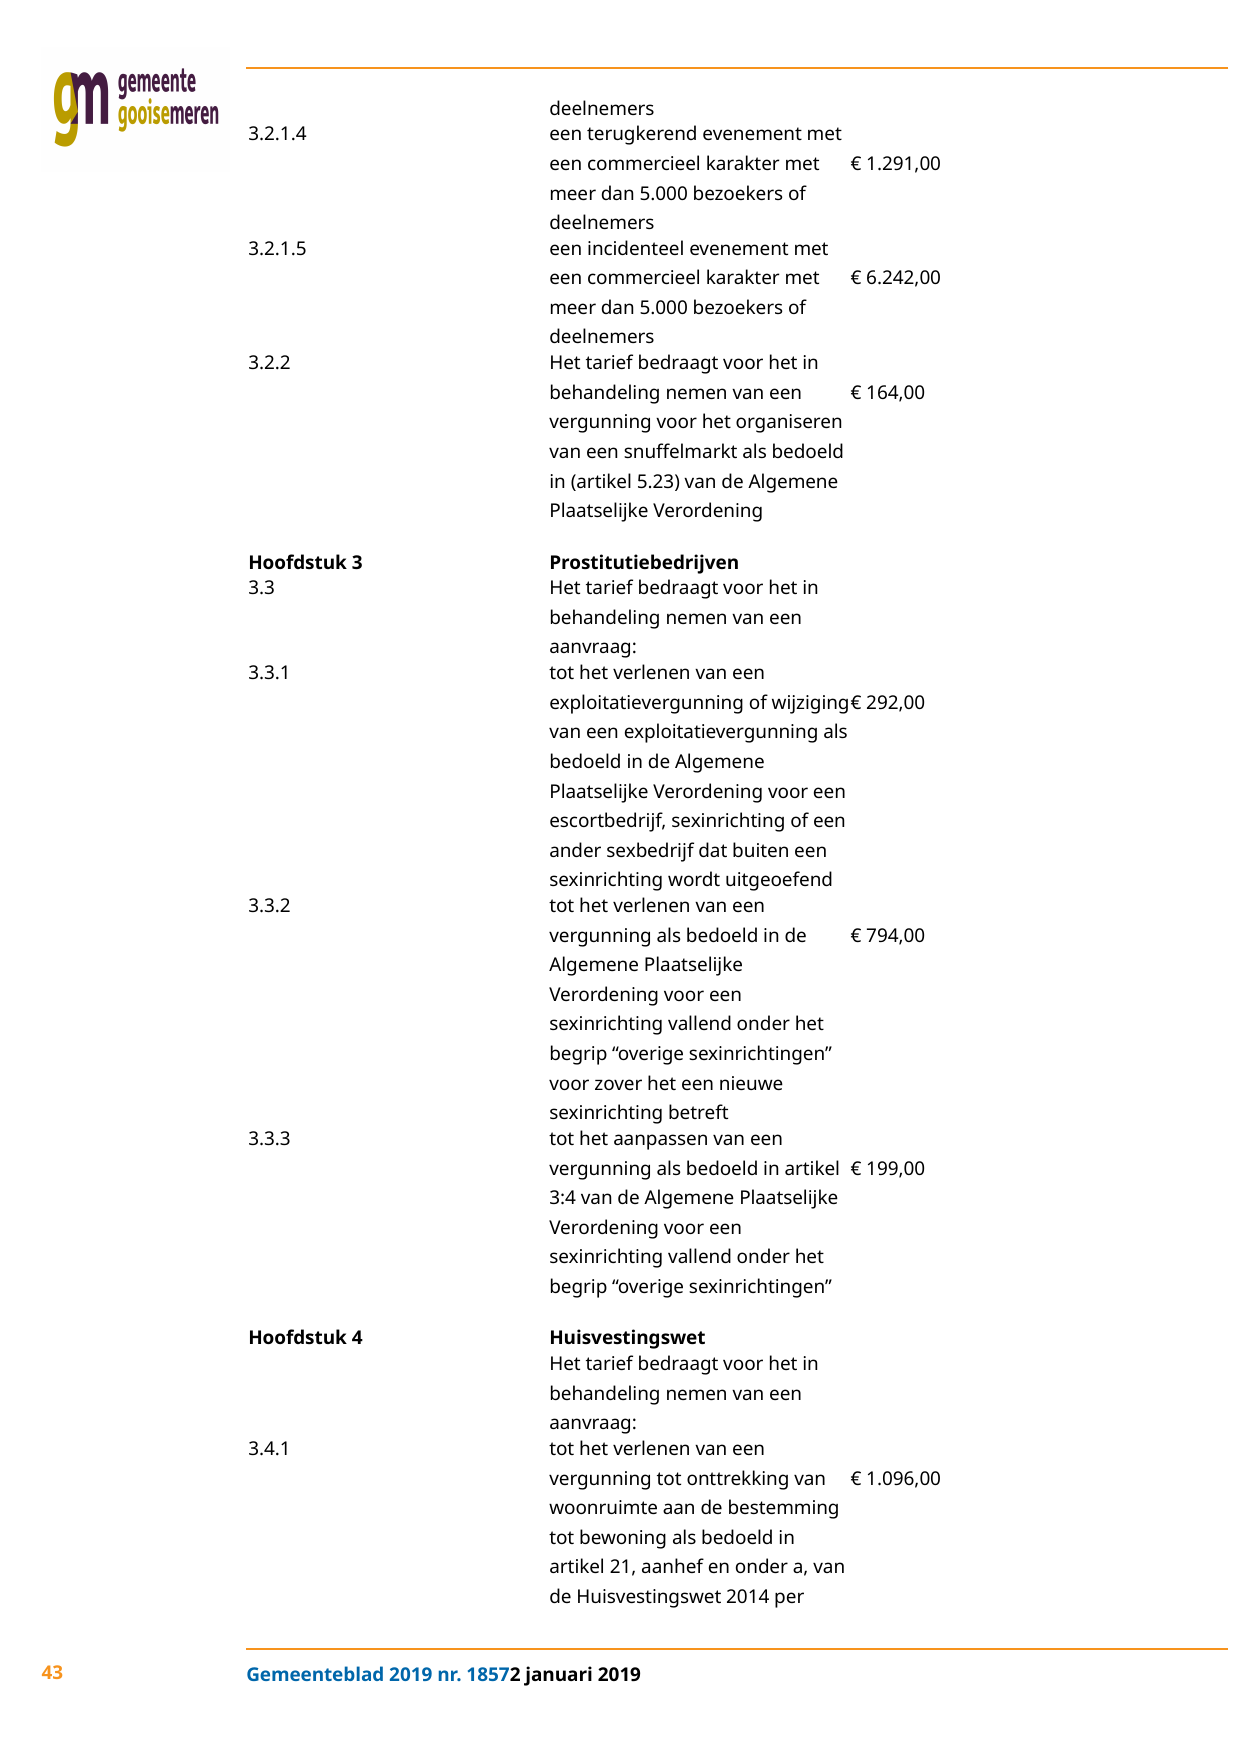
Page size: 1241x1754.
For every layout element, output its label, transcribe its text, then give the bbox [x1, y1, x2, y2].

picture [41, 47, 231, 172]
table_cell Prostitutiebedrijven [549, 549, 850, 574]
table_cell € 6.242,00 [850, 235, 1152, 349]
table_cell [850, 1350, 1152, 1435]
table_cell een terugkerend evenement met een commercieel karakter met meer dan 5.000 bezoekers of deelnemers [549, 121, 850, 235]
table_cell 3.3.1 [248, 660, 549, 892]
table_cell [549, 1299, 850, 1324]
table_cell 3.2.1.4 [248, 121, 549, 235]
table_cell tot het aanpassen van een vergunning als bedoeld in artikel 3:4 van de Algemene Plaatselijke Verordening voor een sexinrichting vallend onder het begrip “overige sexinrichtingen” [549, 1125, 850, 1299]
table_cell een incidenteel evenement met een commercieel karakter met meer dan 5.000 bezoekers of deelnemers [549, 235, 850, 349]
table_cell Het tarief bedraagt voor het in behandeling nemen van een vergunning voor het organiseren van een snuffelmarkt als bedoeld in (artikel 5.23) van de Algemene Plaatselijke Verordening [549, 350, 850, 523]
table_cell [248, 523, 549, 549]
table_cell Hoofdstuk 4 [248, 1325, 549, 1350]
table_cell 3.2.2 [248, 350, 549, 523]
table_cell € 794,00 [850, 892, 1152, 1125]
table_cell [549, 523, 850, 549]
table_cell tot het verlenen van een exploitatievergunning of wijziging van een exploitatievergunning als bedoeld in de Algemene Plaatselijke Verordening voor een escortbedrijf, sexinrichting of een ander sexbedrijf dat buiten een sexinrichting wordt uitgeoefend [549, 660, 850, 892]
table_cell deelnemers [549, 95, 850, 121]
table_cell € 1.096,00 [850, 1435, 1152, 1609]
table_cell [248, 95, 549, 121]
table_cell [248, 1299, 549, 1324]
table_cell 3.4.1 [248, 1435, 549, 1609]
table_cell € 292,00 [850, 660, 1152, 892]
table_cell € 164,00 [850, 350, 1152, 523]
table_cell Hoofdstuk 3 [248, 549, 549, 574]
table_cell 3.3 [248, 575, 549, 659]
table_cell [850, 95, 1152, 121]
table_cell [850, 549, 1152, 574]
table_cell € 199,00 [850, 1125, 1152, 1299]
table_cell 3.3.3 [248, 1125, 549, 1299]
table_cell tot het verlenen van een vergunning tot onttrekking van woonruimte aan de bestemming tot bewoning als bedoeld in artikel 21, aanhef en onder a, van de Huisvestingswet 2014 per [549, 1435, 850, 1609]
table_cell Huisvestingswet [549, 1325, 850, 1350]
table_cell 3.2.1.5 [248, 235, 549, 349]
table_cell [850, 575, 1152, 659]
table_cell [248, 1350, 549, 1435]
table_cell 3.3.2 [248, 892, 549, 1125]
table_cell tot het verlenen van een vergunning als bedoeld in de Algemene Plaatselijke Verordening voor een sexinrichting vallend onder het begrip “overige sexinrichtingen” voor zover het een nieuwe sexinrichting betreft [549, 892, 850, 1125]
table_cell [850, 1299, 1152, 1324]
table_cell [850, 1325, 1152, 1350]
table_cell Het tarief bedraagt voor het in behandeling nemen van een aanvraag: [549, 1350, 850, 1435]
table_cell € 1.291,00 [850, 121, 1152, 235]
table_cell Het tarief bedraagt voor het in behandeling nemen van een aanvraag: [549, 575, 850, 659]
table_cell [850, 523, 1152, 549]
